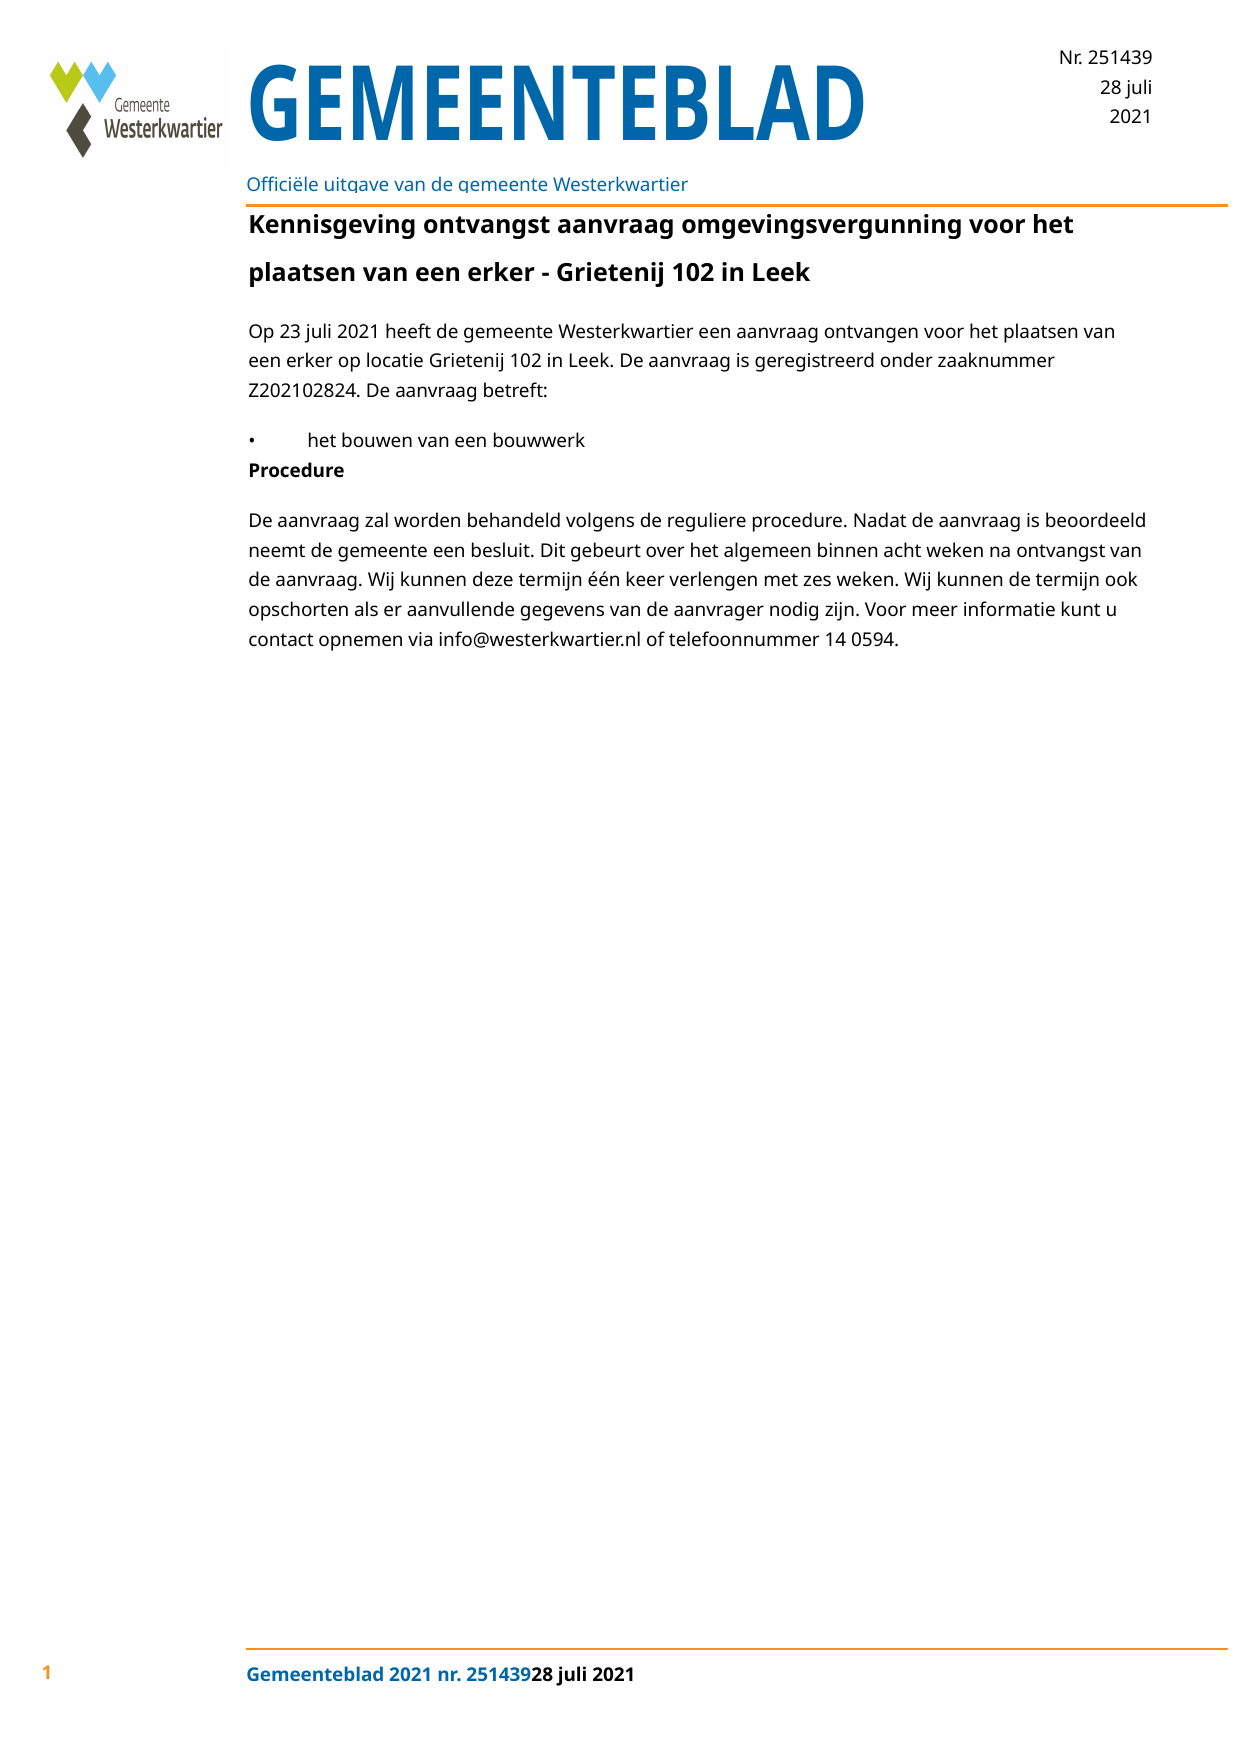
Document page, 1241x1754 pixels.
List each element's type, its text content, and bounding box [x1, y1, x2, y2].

picture [41, 47, 231, 172]
text Procedure [248, 457, 1152, 483]
text De aanvraag zal worden behandeld volgens de reguliere procedure. Nadat de aanvraag is beoordeeld neemt de gemeente een besluit. Dit gebeurt over het algemeen binnen acht weken na ontvangst van de aanvraag. Wij kunnen deze termijn één keer verlengen met zes weken. Wij kunnen de termijn ook opschorten als er aanvullende gegevens van de aanvrager nodig zijn. Voor meer informatie kunt u contact opnemen via info@westerkwartier.nl of telefoonnummer 14 0594. [248, 507, 1152, 652]
text Op 23 juli 2021 heeft de gemeente Westerkwartier een aanvraag ontvangen voor het plaatsen van een erker op locatie Grietenij 102 in Leek. De aanvraag is geregistreerd onder zaaknummer Z202102824. De aanvraag betreft: [248, 318, 1152, 403]
list het bouwen van een bouwwerk [248, 427, 1152, 453]
text Kennisgeving ontvangst aanvraag omgevingsvergunning voor het plaatsen van een erker - Grietenij 102 in Leek [248, 207, 1152, 288]
